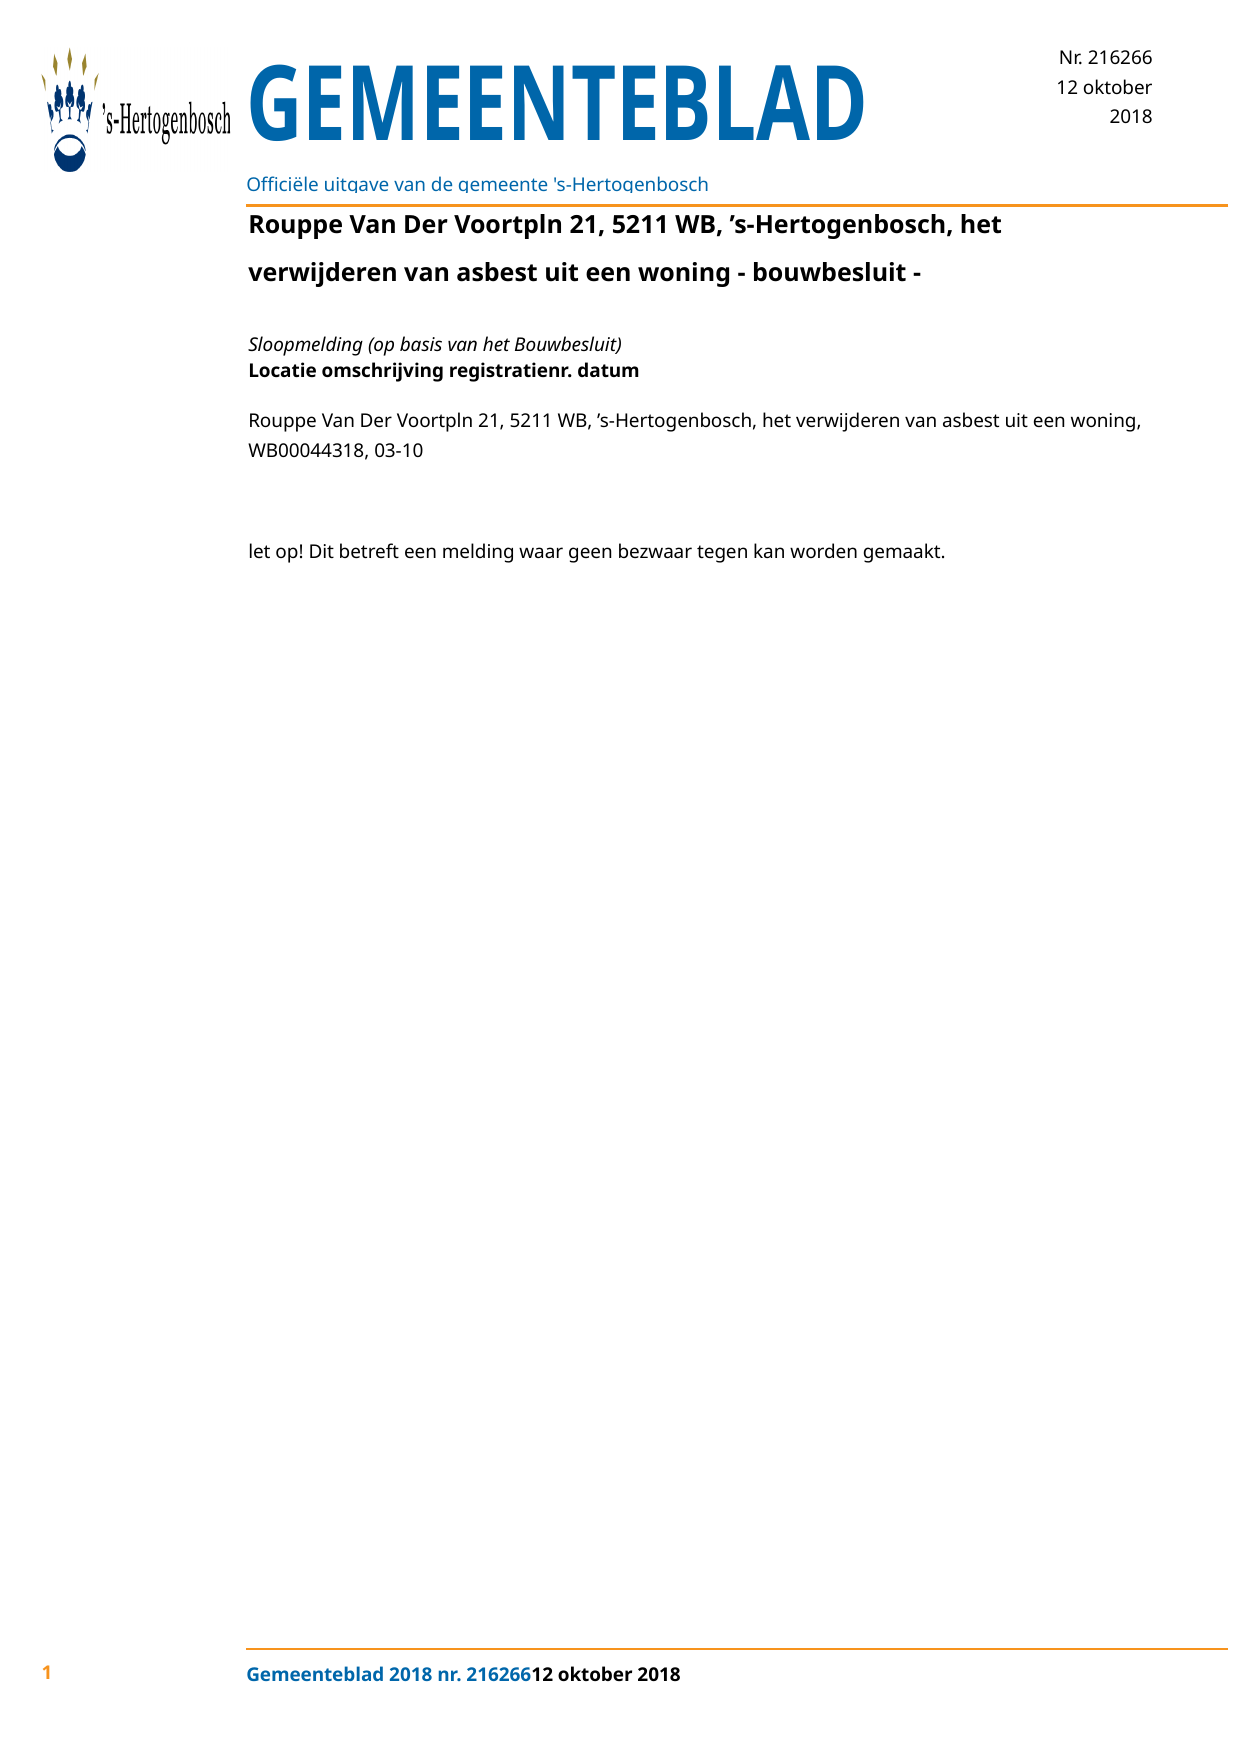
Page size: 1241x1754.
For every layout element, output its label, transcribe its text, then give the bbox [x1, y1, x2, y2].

text Rouppe Van Der Voortpln 21, 5211 WB, ’s-Hertogenbosch, het verwijderen van asbest uit een woning, WB00044318, 03-10 [248, 408, 1152, 463]
picture [41, 47, 231, 172]
text Rouppe Van Der Voortpln 21, 5211 WB, ’s-Hertogenbosch, het verwijderen van asbest uit een woning - bouwbesluit - [248, 207, 1152, 288]
text Sloopmelding (op basis van het Bouwbesluit) [248, 331, 1152, 357]
text let op! Dit betreft een melding waar geen bezwaar tegen kan worden gemaakt. [248, 538, 1152, 564]
text Locatie omschrijving registratienr. datum [248, 357, 1152, 383]
